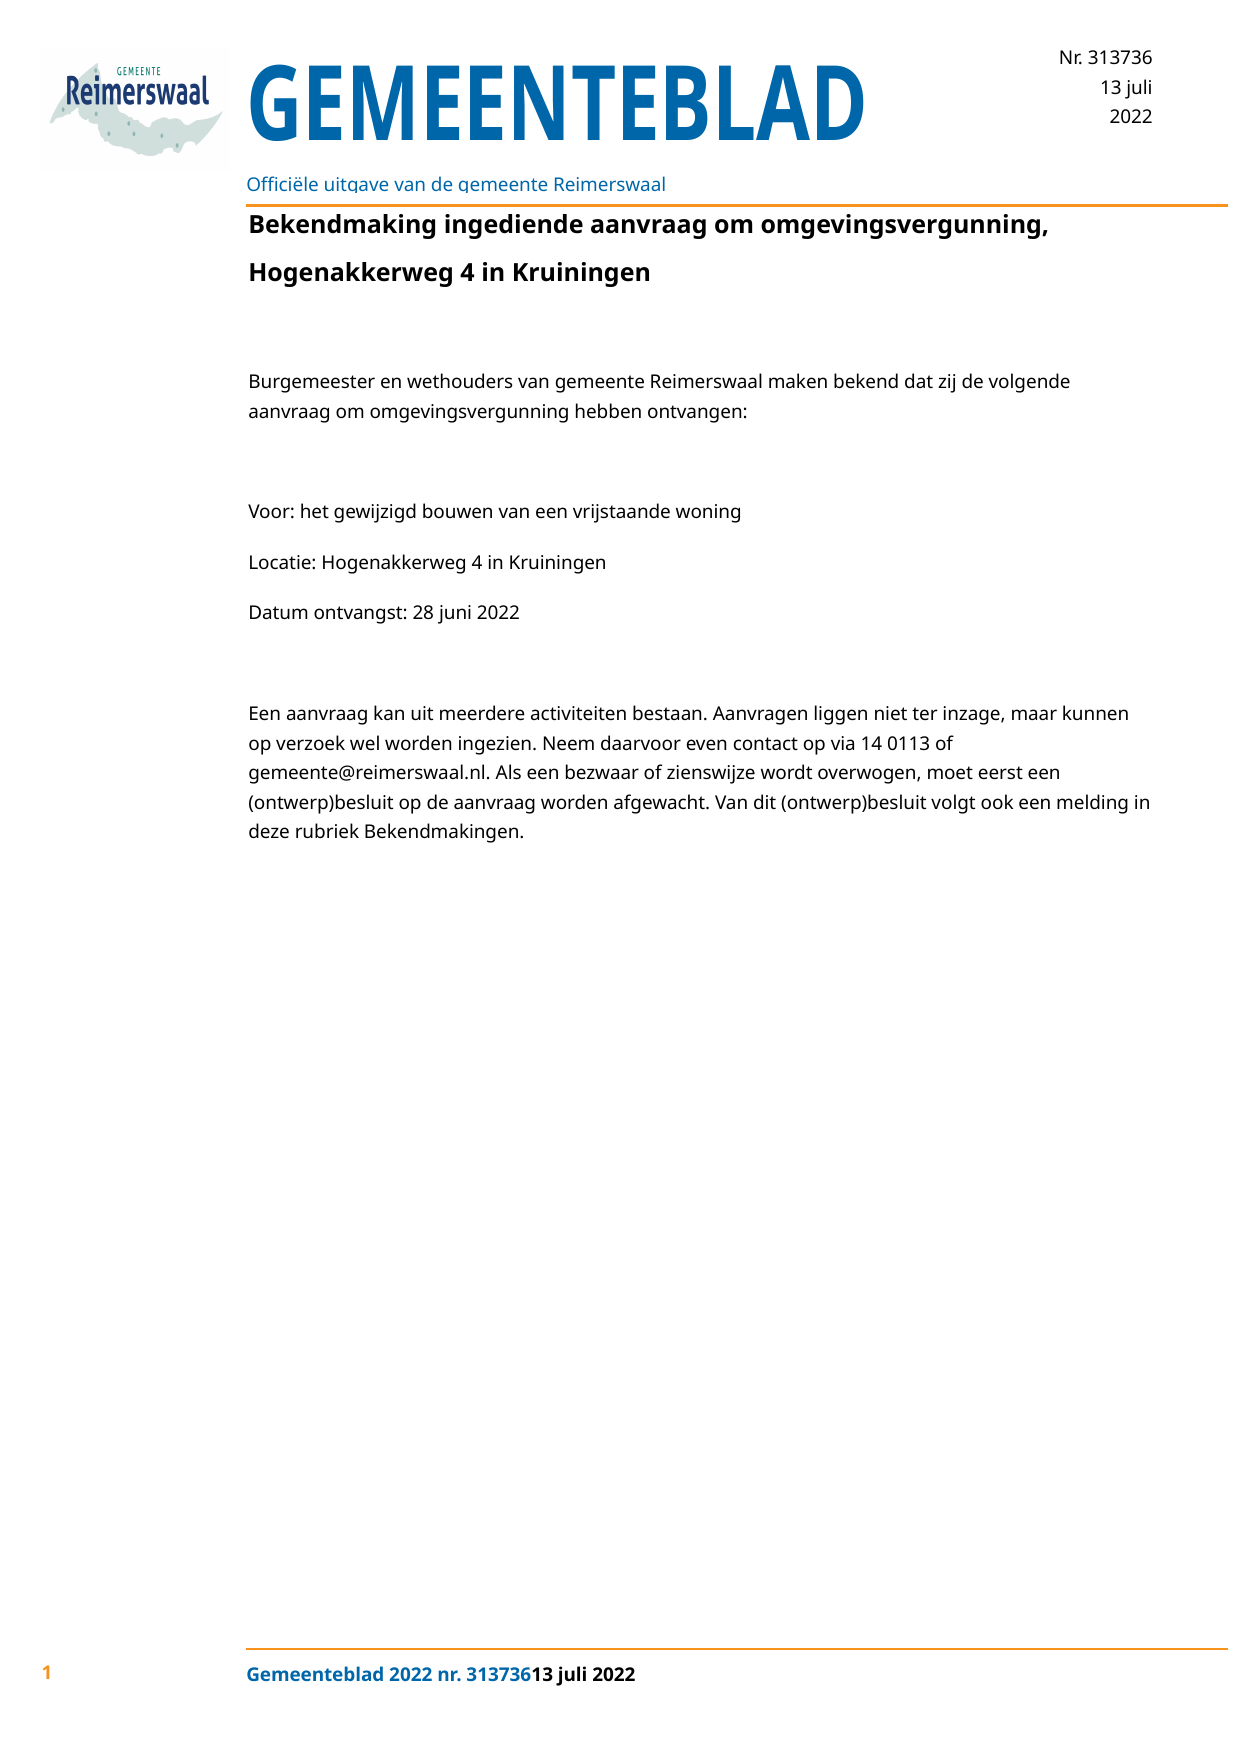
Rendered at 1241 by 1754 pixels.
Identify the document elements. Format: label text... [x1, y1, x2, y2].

text Bekendmaking ingediende aanvraag om omgevingsvergunning, Hogenakkerweg 4 in Kruiningen [248, 207, 1152, 288]
text Burgemeester en wethouders van gemeente Reimerswaal maken bekend dat zij de volgende aanvraag om omgevingsvergunning hebben ontvangen: [248, 368, 1152, 424]
picture [41, 47, 231, 172]
text Voor: het gewijzigd bouwen van een vrijstaande woning [248, 499, 1152, 524]
text Een aanvraag kan uit meerdere activiteiten bestaan. Aanvragen liggen niet ter inzage, maar kunnen op verzoek wel worden ingezien. Neem daarvoor even contact op via 14 0113 of gemeente@reimerswaal.nl. Als een bezwaar of zienswijze wordt overwogen, moet eerst een (ontwerp)besluit op de aanvraag worden afgewacht. Van dit (ontwerp)besluit volgt ook een melding in deze rubriek Bekendmakingen. [248, 700, 1152, 844]
text Datum ontvangst: 28 juni 2022 [248, 599, 1152, 625]
text Locatie: Hogenakkerweg 4 in Kruiningen [248, 549, 1152, 575]
